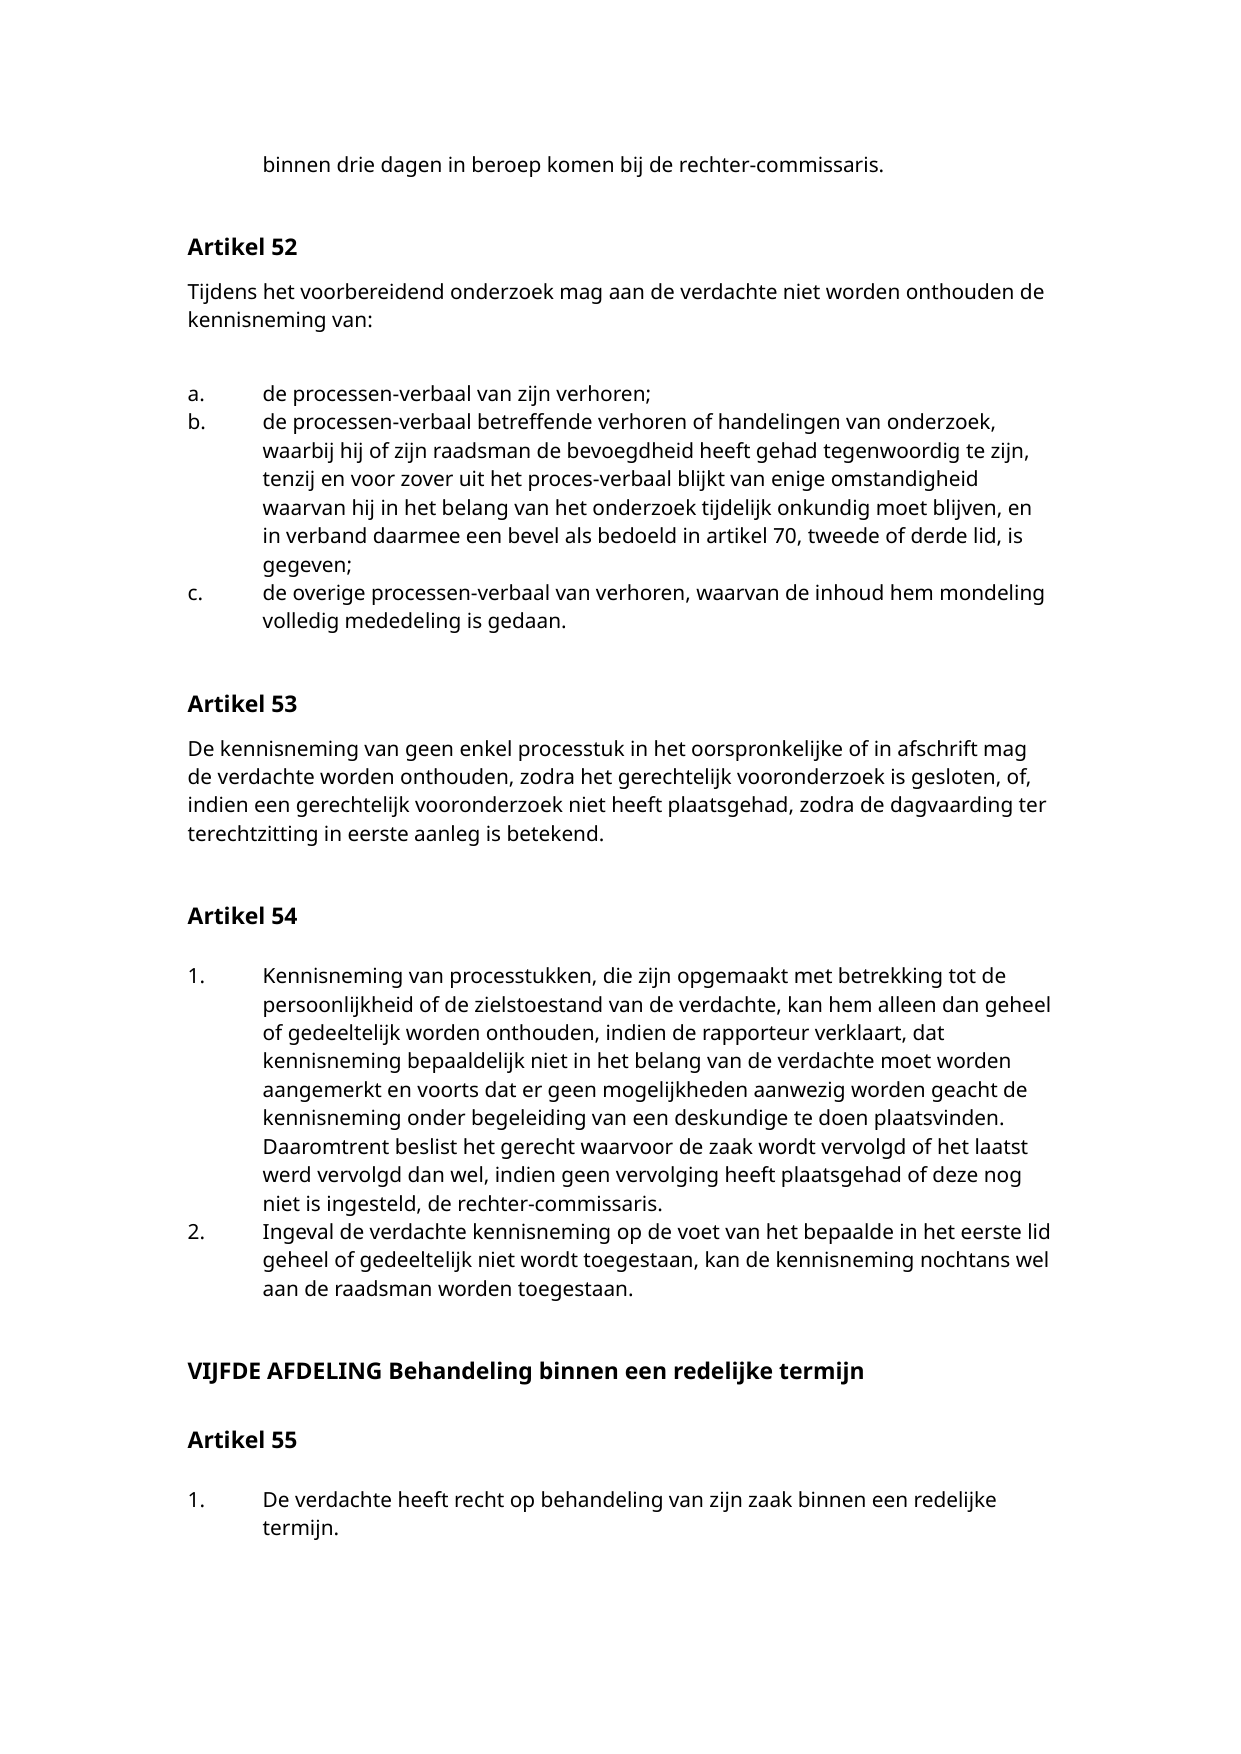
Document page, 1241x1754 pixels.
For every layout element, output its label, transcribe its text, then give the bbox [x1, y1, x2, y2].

subtitle Artikel 54 [187, 900, 1053, 931]
list binnen drie dagen in beroep komen bij de rechter-commissaris. [187, 150, 1053, 178]
list de overige processen-verbaal van verhoren, waarvan de inhoud hem mondeling volledig mededeling is gedaan. [187, 578, 1053, 635]
list Ingeval de verdachte kennisneming op de voet van het bepaalde in het eerste lid geheel of gedeeltelijk niet wordt toegestaan, kan de kennisneming nochtans wel aan de raadsman worden toegestaan. [187, 1217, 1053, 1302]
text Tijdens het voorbereidend onderzoek mag aan de verdachte niet worden onthouden de kennisneming van: [187, 277, 1053, 334]
list De verdachte heeft recht op behandeling van zijn zaak binnen een redelijke termijn. [187, 1485, 1053, 1542]
list Kennisneming van processtukken, die zijn opgemaakt met betrekking tot de persoonlijkheid of de zielstoestand van de verdachte, kan hem alleen dan geheel of gedeeltelijk worden onthouden, indien de rapporteur verklaart, dat kennisneming bepaaldelijk niet in het belang van de verdachte moet worden aangemerkt en voorts dat er geen mogelijkheden aanwezig worden geacht de kennisneming onder begeleiding van een deskundige te doen plaatsvinden. Daaromtrent beslist het gerecht waarvoor de zaak wordt vervolgd of het laatst werd vervolgd dan wel, indien geen vervolging heeft plaatsgehad of deze nog niet is ingesteld, de rechter-commissaris. [187, 961, 1053, 1217]
text De kennisneming van geen enkel processtuk in het oorspronkelijke of in afschrift mag de verdachte worden onthouden, zodra het gerechtelijk vooronderzoek is gesloten, of, indien een gerechtelijk vooronderzoek niet heeft plaatsgehad, zodra de dagvaarding ter terechtzitting in eerste aanleg is betekend. [187, 734, 1053, 847]
subtitle Artikel 53 [187, 687, 1053, 719]
subtitle Artikel 52 [187, 231, 1053, 262]
list de processen-verbaal betreffende verhoren of handelingen van onderzoek, waarbij hij of zijn raadsman de bevoegdheid heeft gehad tegenwoordig te zijn, tenzij en voor zover uit het proces-verbaal blijkt van enige omstandigheid waarvan hij in het belang van het onderzoek tijdelijk onkundig moet blijven, en in verband daarmee een bevel als bedoeld in artikel 70, tweede of derde lid, is gegeven; [187, 407, 1053, 578]
subtitle Artikel 55 [187, 1424, 1053, 1455]
subtitle VIJFDE AFDELING Behandeling binnen een redelijke termijn [187, 1355, 1053, 1386]
list de processen-verbaal van zijn verhoren; [187, 379, 1053, 407]
